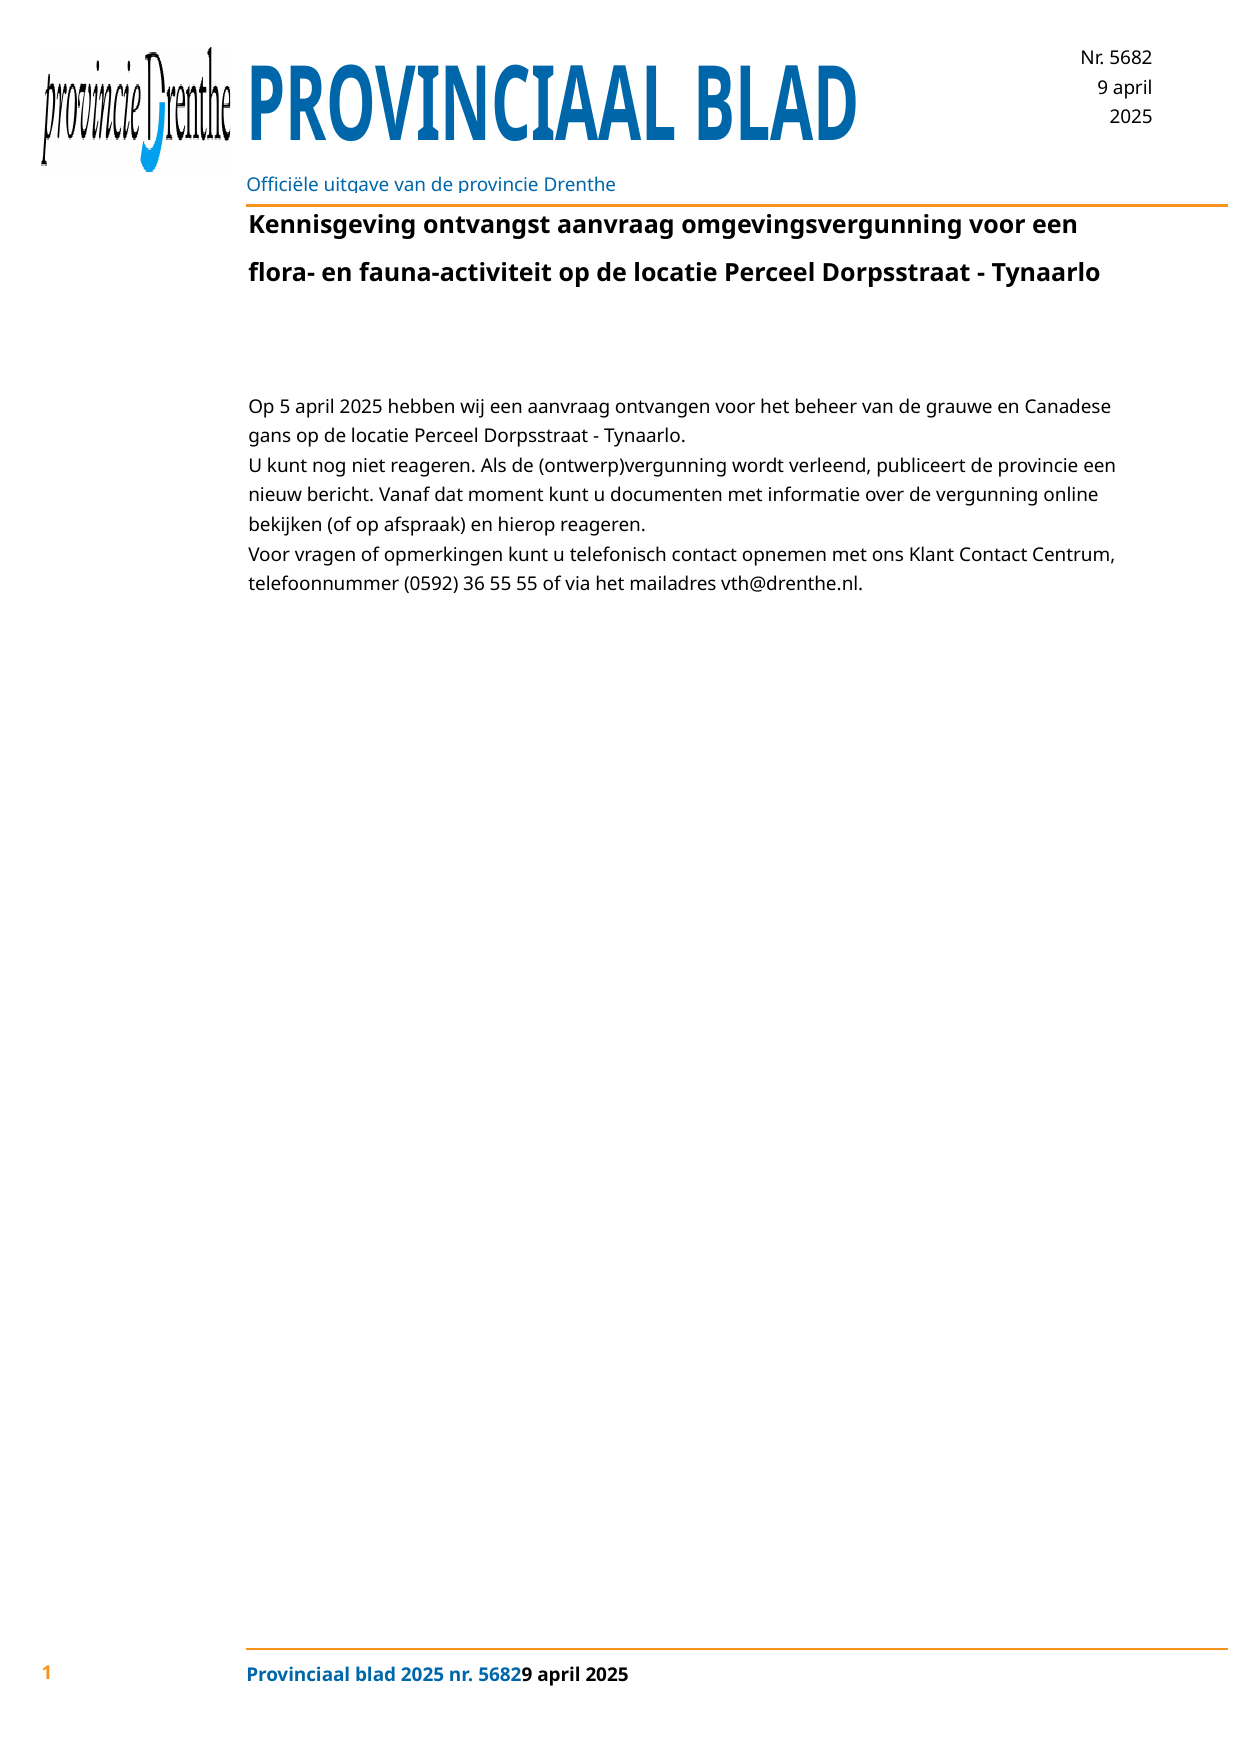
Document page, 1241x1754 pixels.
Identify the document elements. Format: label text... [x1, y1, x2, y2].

text Op 5 april 2025 hebben wij een aanvraag ontvangen voor het beheer van de grauwe en Canadese gans op de locatie Perceel Dorpsstraat - Tynaarlo. [248, 393, 1152, 448]
picture [41, 47, 231, 172]
text U kunt nog niet reageren. Als de (ontwerp)vergunning wordt verleend, publiceert de provincie een nieuw bericht. Vanaf dat moment kunt u documenten met informatie over de vergunning online bekijken (of op afspraak) en hierop reageren. [248, 452, 1152, 537]
text Kennisgeving ontvangst aanvraag omgevingsvergunning voor een flora- en fauna-activiteit op de locatie Perceel Dorpsstraat - Tynaarlo [248, 207, 1152, 288]
text Voor vragen of opmerkingen kunt u telefonisch contact opnemen met ons Klant Contact Centrum, telefoonnummer (0592) 36 55 55 of via het mailadres vth@drenthe.nl. [248, 541, 1152, 596]
